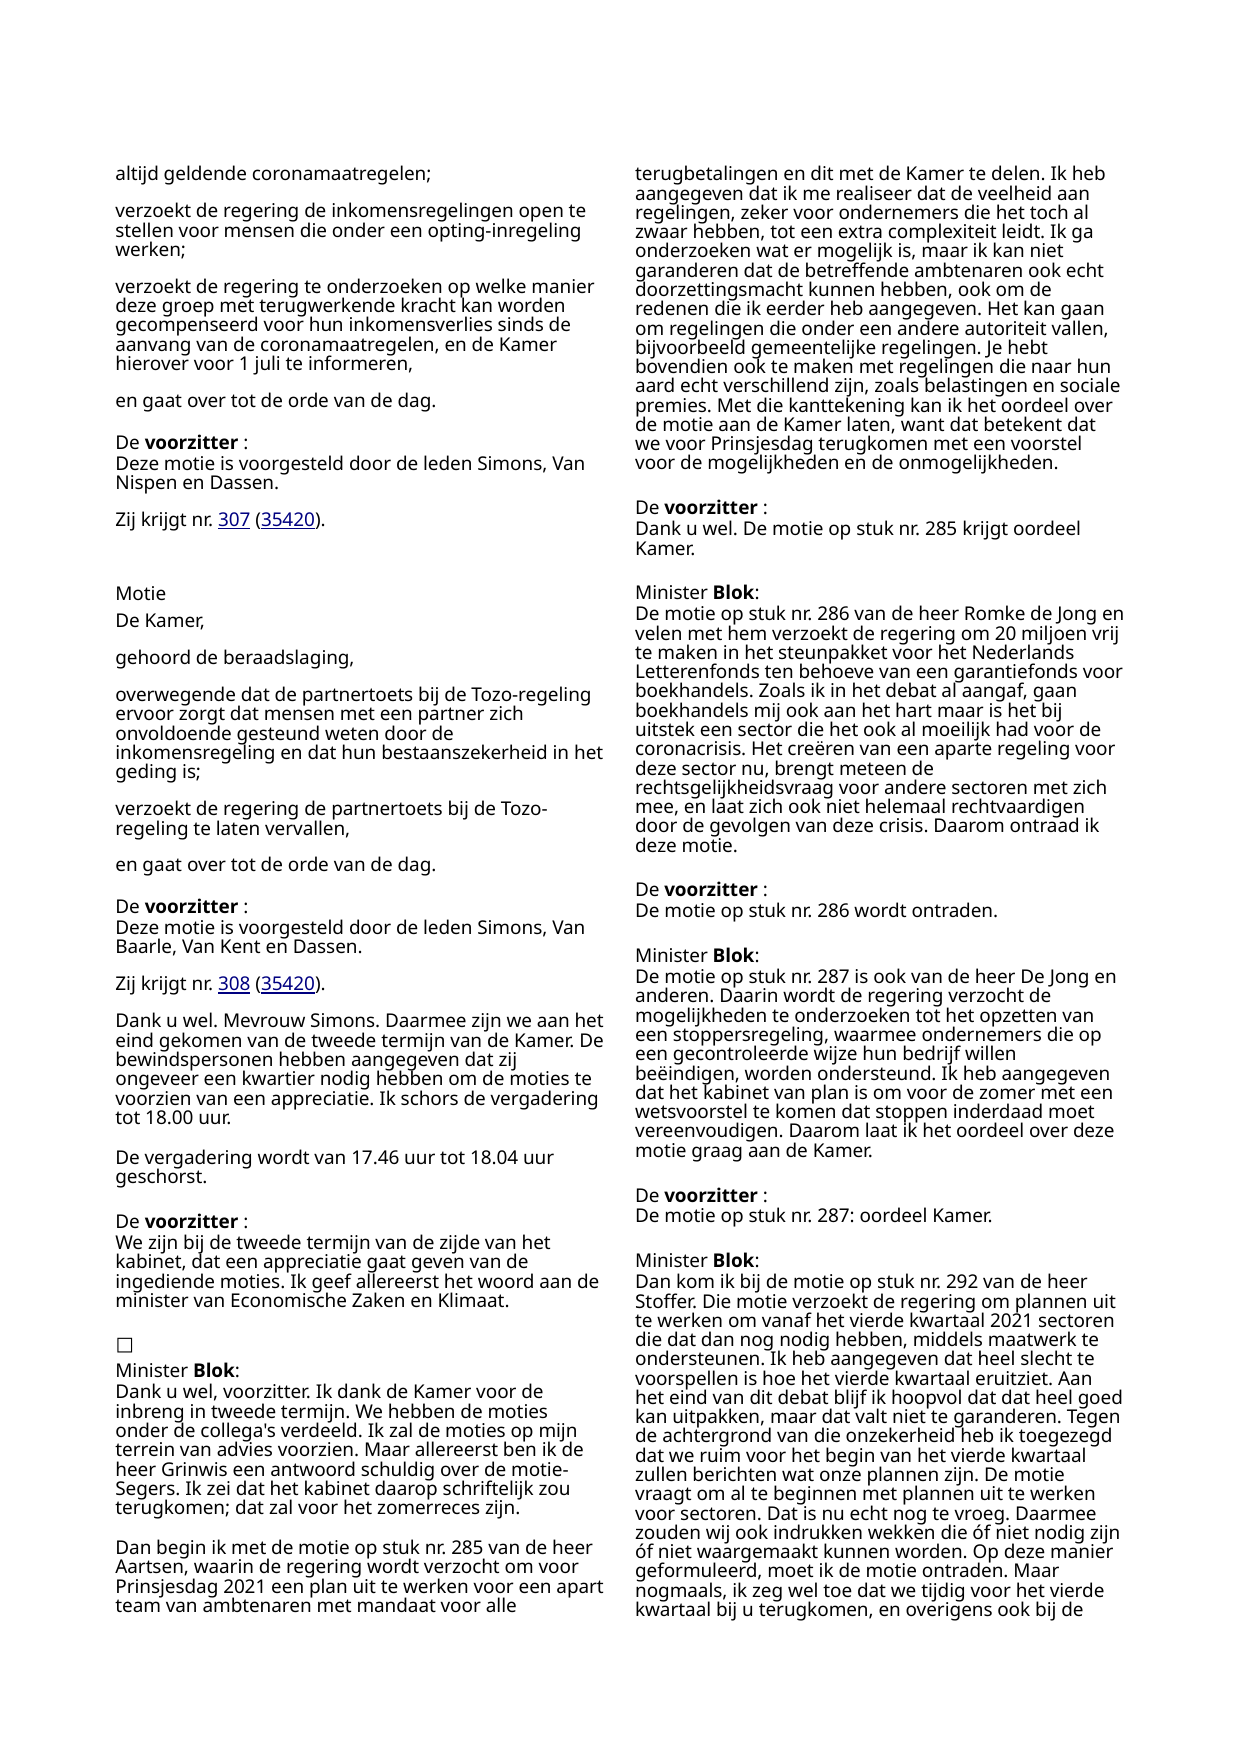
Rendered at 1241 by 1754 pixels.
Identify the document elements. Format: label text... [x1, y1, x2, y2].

text We zijn bij de tweede termijn van de zijde van het kabinet, dat een appreciatie gaat geven van de ingediende moties. Ik geef allereerst het woord aan de minister van Economische Zaken en Klimaat. [115, 1234, 605, 1311]
text De voorzitter : [635, 494, 1125, 520]
text Zij krijgt nr. 308 (35420). [115, 975, 605, 995]
text Zij krijgt nr. 307 (35420). [115, 511, 605, 530]
text De voorzitter : [115, 893, 605, 919]
text overwegende dat de partnertoets bij de Tozo-regeling ervoor zorgt dat mensen met een partner zich onvoldoende gesteund weten door de inkomensregeling en dat hun bestaanszekerheid in het geding is; [115, 686, 605, 782]
text altijd geldende coronamaatregelen; [115, 165, 605, 184]
text Minister Blok: [635, 1248, 1125, 1273]
text ⬜ [115, 1332, 605, 1358]
text De voorzitter : [115, 429, 605, 454]
text Dan kom ik bij de motie op stuk nr. 292 van de heer Stoffer. Die motie verzoekt de regering om plannen uit te werken om vanaf het vierde kwartaal 2021 sectoren die dat dan nog nodig hebben, middels maatwerk te ondersteunen. Ik heb aangegeven dat heel slecht te voorspellen is hoe het vierde kwartaal eruitziet. Aan het eind van dit debat blijf ik hoopvol dat dat heel goed kan uitpakken, maar dat valt niet te garanderen. Tegen de achtergrond van die onzekerheid heb ik toegezegd dat we ruim voor het begin van het vierde kwartaal zullen berichten wat onze plannen zijn. De motie vraagt om al te beginnen met plannen uit te werken voor sectoren. Dat is nu echt nog te vroeg. Daarmee zouden wij ook indrukken wekken die óf niet nodig zijn óf niet waargemaakt kunnen worden. Op deze manier geformuleerd, moet ik de motie ontraden. Maar nogmaals, ik zeg wel toe dat we tijdig voor het vierde kwartaal bij u terugkomen, en overigens ook bij de [635, 1273, 1125, 1620]
text Dank u wel. Mevrouw Simons. Daarmee zijn we aan het eind gekomen van de tweede termijn van de Kamer. De bewindspersonen hebben aangegeven dat zij ongeveer een kwartier nodig hebben om de moties te voorzien van een appreciatie. Ik schors de vergadering tot 18.00 uur. [115, 1012, 605, 1128]
text en gaat over tot de orde van de dag. [115, 392, 605, 411]
text Minister Blok: [635, 942, 1125, 968]
text De vergadering wordt van 17.46 uur tot 18.04 uur geschorst. [115, 1149, 605, 1187]
text De motie op stuk nr. 287 is ook van de heer De Jong en anderen. Daarin wordt de regering verzocht de mogelijkheden te onderzoeken tot het opzetten van een stoppersregeling, waarmee ondernemers die op een gecontroleerde wijze hun bedrijf willen beëindigen, worden ondersteund. Ik heb aangegeven dat het kabinet van plan is om voor de zomer met een wetsvoorstel te komen dat stoppen inderdaad moet vereenvoudigen. Daarom laat ik het oordeel over deze motie graag aan de Kamer. [635, 968, 1125, 1161]
text gehoord de beraadslaging, [115, 649, 605, 668]
text Dank u wel. De motie op stuk nr. 285 krijgt oordeel Kamer. [635, 520, 1125, 559]
text Minister Blok: [115, 1358, 605, 1383]
text De motie op stuk nr. 286 wordt ontraden. [635, 902, 1125, 922]
text Dan begin ik met de motie op stuk nr. 285 van de heer Aartsen, waarin de regering wordt verzocht om voor Prinsjesdag 2021 een plan uit te werken voor een apart team van ambtenaren met mandaat voor alle [115, 1539, 605, 1616]
text Dank u wel, voorzitter. Ik dank de Kamer voor de inbreng in tweede termijn. We hebben de moties onder de collega's verdeeld. Ik zal de moties op mijn terrein van advies voorzien. Maar allereerst ben ik de heer Grinwis een antwoord schuldig over de motie-Segers. Ik zei dat het kabinet daarop schriftelijk zou terugkomen; dat zal voor het zomerreces zijn. [115, 1383, 605, 1518]
text Deze motie is voorgesteld door de leden Simons, Van Baarle, Van Kent en Dassen. [115, 919, 605, 958]
text De motie op stuk nr. 287: oordeel Kamer. [635, 1207, 1125, 1227]
text terugbetalingen en dit met de Kamer te delen. Ik heb aangegeven dat ik me realiseer dat de veelheid aan regelingen, zeker voor ondernemers die het toch al zwaar hebben, tot een extra complexiteit leidt. Ik ga onderzoeken wat er mogelijk is, maar ik kan niet garanderen dat de betreffende ambtenaren ook echt doorzettingsmacht kunnen hebben, ook om de redenen die ik eerder heb aangegeven. Het kan gaan om regelingen die onder een andere autoriteit vallen, bijvoorbeeld gemeentelijke regelingen. Je hebt bovendien ook te maken met regelingen die naar hun aard echt verschillend zijn, zoals belastingen en sociale premies. Met die kanttekening kan ik het oordeel over de motie aan de Kamer laten, want dat betekent dat we voor Prinsjesdag terugkomen met een voorstel voor de mogelijkheden en de onmogelijkheden. [635, 165, 1125, 474]
text De voorzitter : [115, 1208, 605, 1234]
text verzoekt de regering de partnertoets bij de Tozo-regeling te laten vervallen, [115, 800, 605, 839]
text verzoekt de regering de inkomensregelingen open te stellen voor mensen die onder een opting-inregeling werken; [115, 202, 605, 260]
text verzoekt de regering te onderzoeken op welke manier deze groep met terugwerkende kracht kan worden gecompenseerd voor hun inkomensverlies sinds de aanvang van de coronamaatregelen, en de Kamer hierover voor 1 juli te informeren, [115, 278, 605, 374]
text Minister Blok: [635, 579, 1125, 605]
text De Kamer, [115, 612, 605, 631]
text De voorzitter : [635, 877, 1125, 902]
text De voorzitter : [635, 1182, 1125, 1207]
text Motie [115, 581, 605, 606]
text De motie op stuk nr. 286 van de heer Romke de Jong en velen met hem verzoekt de regering om 20 miljoen vrij te maken in het steunpakket voor het Nederlands Letterenfonds ten behoeve van een garantiefonds voor boekhandels. Zoals ik in het debat al aangaf, gaan boekhandels mij ook aan het hart maar is het bij uitstek een sector die het ook al moeilijk had voor de coronacrisis. Het creëren van een aparte regeling voor deze sector nu, brengt meteen de rechtsgelijkheidsvraag voor andere sectoren met zich mee, en laat zich ook niet helemaal rechtvaardigen door de gevolgen van deze crisis. Daarom ontraad ik deze motie. [635, 605, 1125, 856]
text Deze motie is voorgesteld door de leden Simons, Van Nispen en Dassen. [115, 454, 605, 493]
text en gaat over tot de orde van de dag. [115, 856, 605, 876]
